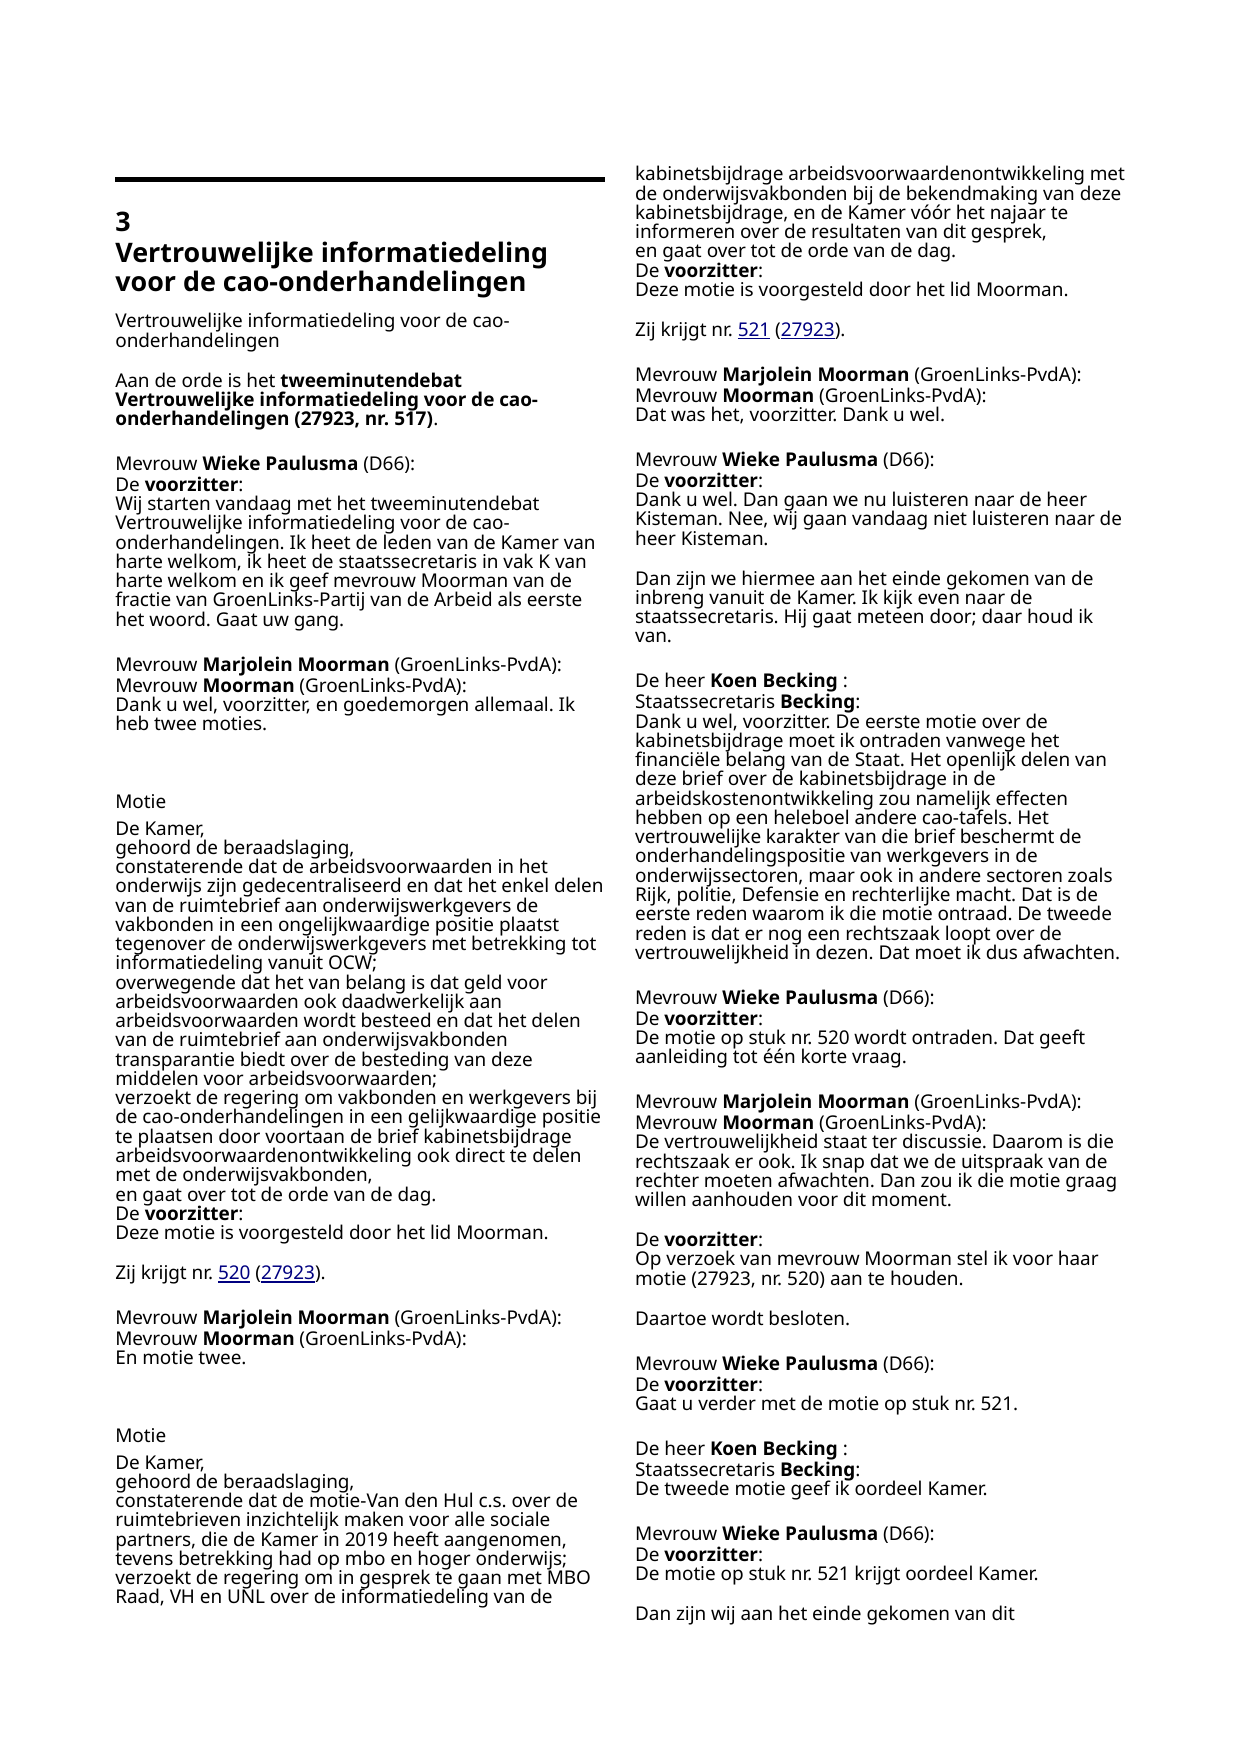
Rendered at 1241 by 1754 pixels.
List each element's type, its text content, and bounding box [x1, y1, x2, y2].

text Mevrouw Wieke Paulusma (D66): [635, 984, 1125, 1010]
text Mevrouw Marjolein Moorman (GroenLinks-PvdA): [635, 361, 1125, 387]
text Daartoe wordt besloten. [635, 1310, 1125, 1329]
text Vertrouwelijke informatiedeling voor de cao-onderhandelingen [115, 239, 605, 312]
text Mevrouw Marjolein Moorman (GroenLinks-PvdA): [115, 651, 605, 677]
text Mevrouw Marjolein Moorman (GroenLinks-PvdA): [115, 1304, 605, 1330]
text kabinetsbijdrage arbeidsvoorwaardenontwikkeling met de onderwijsvakbonden bij de bekendmaking van deze kabinetsbijdrage, en de Kamer vóór het najaar te informeren over de resultaten van dit gesprek, [635, 165, 1125, 242]
text Mevrouw Wieke Paulusma (D66): [635, 1350, 1125, 1376]
text Mevrouw Moorman (GroenLinks-PvdA): [115, 677, 605, 696]
text gehoord de beraadslaging, [115, 1473, 605, 1492]
text Mevrouw Marjolein Moorman (GroenLinks-PvdA): [635, 1088, 1125, 1114]
text Op verzoek van mevrouw Moorman stel ik voor haar motie (27923, nr. 520) aan te houden. [635, 1250, 1125, 1289]
text constaterende dat de motie-Van den Hul c.s. over de ruimtebrieven inzichtelijk maken voor alle sociale partners, die de Kamer in 2019 heeft aangenomen, tevens betrekking had op mbo en hoger onderwijs; [115, 1492, 605, 1569]
text 3 [115, 203, 605, 239]
text Dan zijn we hiermee aan het einde gekomen van de inbreng vanuit de Kamer. Ik kijk even naar de staatssecretaris. Hij gaat meteen door; daar houd ik van. [635, 570, 1125, 647]
text verzoekt de regering om in gesprek te gaan met MBO Raad, VH en UNL over de informatiedeling van de [115, 1569, 605, 1608]
text De voorzitter: [635, 1546, 1125, 1565]
text Mevrouw Moorman (GroenLinks-PvdA): [635, 387, 1125, 406]
text Mevrouw Moorman (GroenLinks-PvdA): [635, 1114, 1125, 1133]
text Mevrouw Wieke Paulusma (D66): [115, 450, 605, 476]
text De voorzitter: [635, 262, 1125, 281]
text De voorzitter: [115, 1205, 605, 1224]
text De voorzitter: [635, 1376, 1125, 1395]
text Motie [115, 788, 605, 813]
text Staatssecretaris Becking: [635, 1461, 1125, 1480]
text En motie twee. [115, 1349, 605, 1368]
text Gaat u verder met de motie op stuk nr. 521. [635, 1395, 1125, 1414]
text De heer Koen Becking : [635, 1435, 1125, 1461]
text De voorzitter: [635, 472, 1125, 491]
text Deze motie is voorgesteld door het lid Moorman. [115, 1224, 605, 1243]
text De voorzitter: [635, 1231, 1125, 1250]
text en gaat over tot de orde van de dag. [115, 1186, 605, 1205]
text Mevrouw Wieke Paulusma (D66): [635, 446, 1125, 472]
text De voorzitter: [635, 1010, 1125, 1029]
text Dan zijn wij aan het einde gekomen van dit [635, 1605, 1125, 1624]
text De heer Koen Becking : [635, 668, 1125, 693]
text Wij starten vandaag met het tweeminutendebat Vertrouwelijke informatiedeling voor de cao-onderhandelingen. Ik heet de leden van de Kamer van harte welkom, ik heet de staatssecretaris in vak K van harte welkom en ik geef mevrouw Moorman van de fractie van GroenLinks-Partij van de Arbeid als eerste het woord. Gaat uw gang. [115, 495, 605, 630]
text Aan de orde is het tweeminutendebat Vertrouwelijke informatiedeling voor de cao-onderhandelingen (27923, nr. 517). [115, 372, 605, 429]
text constaterende dat de arbeidsvoorwaarden in het onderwijs zijn gedecentraliseerd en dat het enkel delen van de ruimtebrief aan onderwijswerkgevers de vakbonden in een ongelijkwaardige positie plaatst tegenover de onderwijswerkgevers met betrekking tot informatiedeling vanuit OCW; [115, 858, 605, 974]
text Motie [115, 1422, 605, 1448]
text Vertrouwelijke informatiedeling voor de cao-onderhandelingen [115, 312, 605, 351]
text Mevrouw Wieke Paulusma (D66): [635, 1520, 1125, 1546]
text gehoord de beraadslaging, [115, 839, 605, 858]
text De motie op stuk nr. 521 krijgt oordeel Kamer. [635, 1565, 1125, 1584]
text De motie op stuk nr. 520 wordt ontraden. Dat geeft aanleiding tot één korte vraag. [635, 1029, 1125, 1067]
text Dank u wel, voorzitter. De eerste motie over de kabinetsbijdrage moet ik ontraden vanwege het financiële belang van de Staat. Het openlijk delen van deze brief over de kabinetsbijdrage in de arbeidskostenontwikkeling zou namelijk effecten hebben op een heleboel andere cao-tafels. Het vertrouwelijke karakter van die brief beschermt de onderhandelingspositie van werkgevers in de onderwijssectoren, maar ook in andere sectoren zoals Rijk, politie, Defensie en rechterlijke macht. Dat is de eerste reden waarom ik die motie ontraad. De tweede reden is dat er nog een rechtszaak loopt over de vertrouwelijkheid in dezen. Dat moet ik dus afwachten. [635, 713, 1125, 963]
text Zij krijgt nr. 520 (27923). [115, 1264, 605, 1283]
text De vertrouwelijkheid staat ter discussie. Daarom is die rechtszaak er ook. Ik snap dat we de uitspraak van de rechter moeten afwachten. Dan zou ik die motie graag willen aanhouden voor dit moment. [635, 1133, 1125, 1210]
text Dat was het, voorzitter. Dank u wel. [635, 406, 1125, 425]
text Zij krijgt nr. 521 (27923). [635, 321, 1125, 340]
text De Kamer, [115, 819, 605, 839]
text De Kamer, [115, 1454, 605, 1473]
text en gaat over tot de orde van de dag. [635, 242, 1125, 262]
text Dank u wel. Dan gaan we nu luisteren naar de heer Kisteman. Nee, wij gaan vandaag niet luisteren naar de heer Kisteman. [635, 491, 1125, 549]
text De tweede motie geef ik oordeel Kamer. [635, 1480, 1125, 1499]
text overwegende dat het van belang is dat geld voor arbeidsvoorwaarden ook daadwerkelijk aan arbeidsvoorwaarden wordt besteed en dat het delen van de ruimtebrief aan onderwijsvakbonden transparantie biedt over de besteding van deze middelen voor arbeidsvoorwaarden; [115, 974, 605, 1089]
text De voorzitter: [115, 476, 605, 495]
text Deze motie is voorgesteld door het lid Moorman. [635, 281, 1125, 300]
text Dank u wel, voorzitter, en goedemorgen allemaal. Ik heb twee moties. [115, 696, 605, 734]
text verzoekt de regering om vakbonden en werkgevers bij de cao-onderhandelingen in een gelijkwaardige positie te plaatsen door voortaan de brief kabinetsbijdrage arbeidsvoorwaardenontwikkeling ook direct te delen met de onderwijsvakbonden, [115, 1089, 605, 1186]
text Staatssecretaris Becking: [635, 693, 1125, 713]
text Mevrouw Moorman (GroenLinks-PvdA): [115, 1330, 605, 1349]
